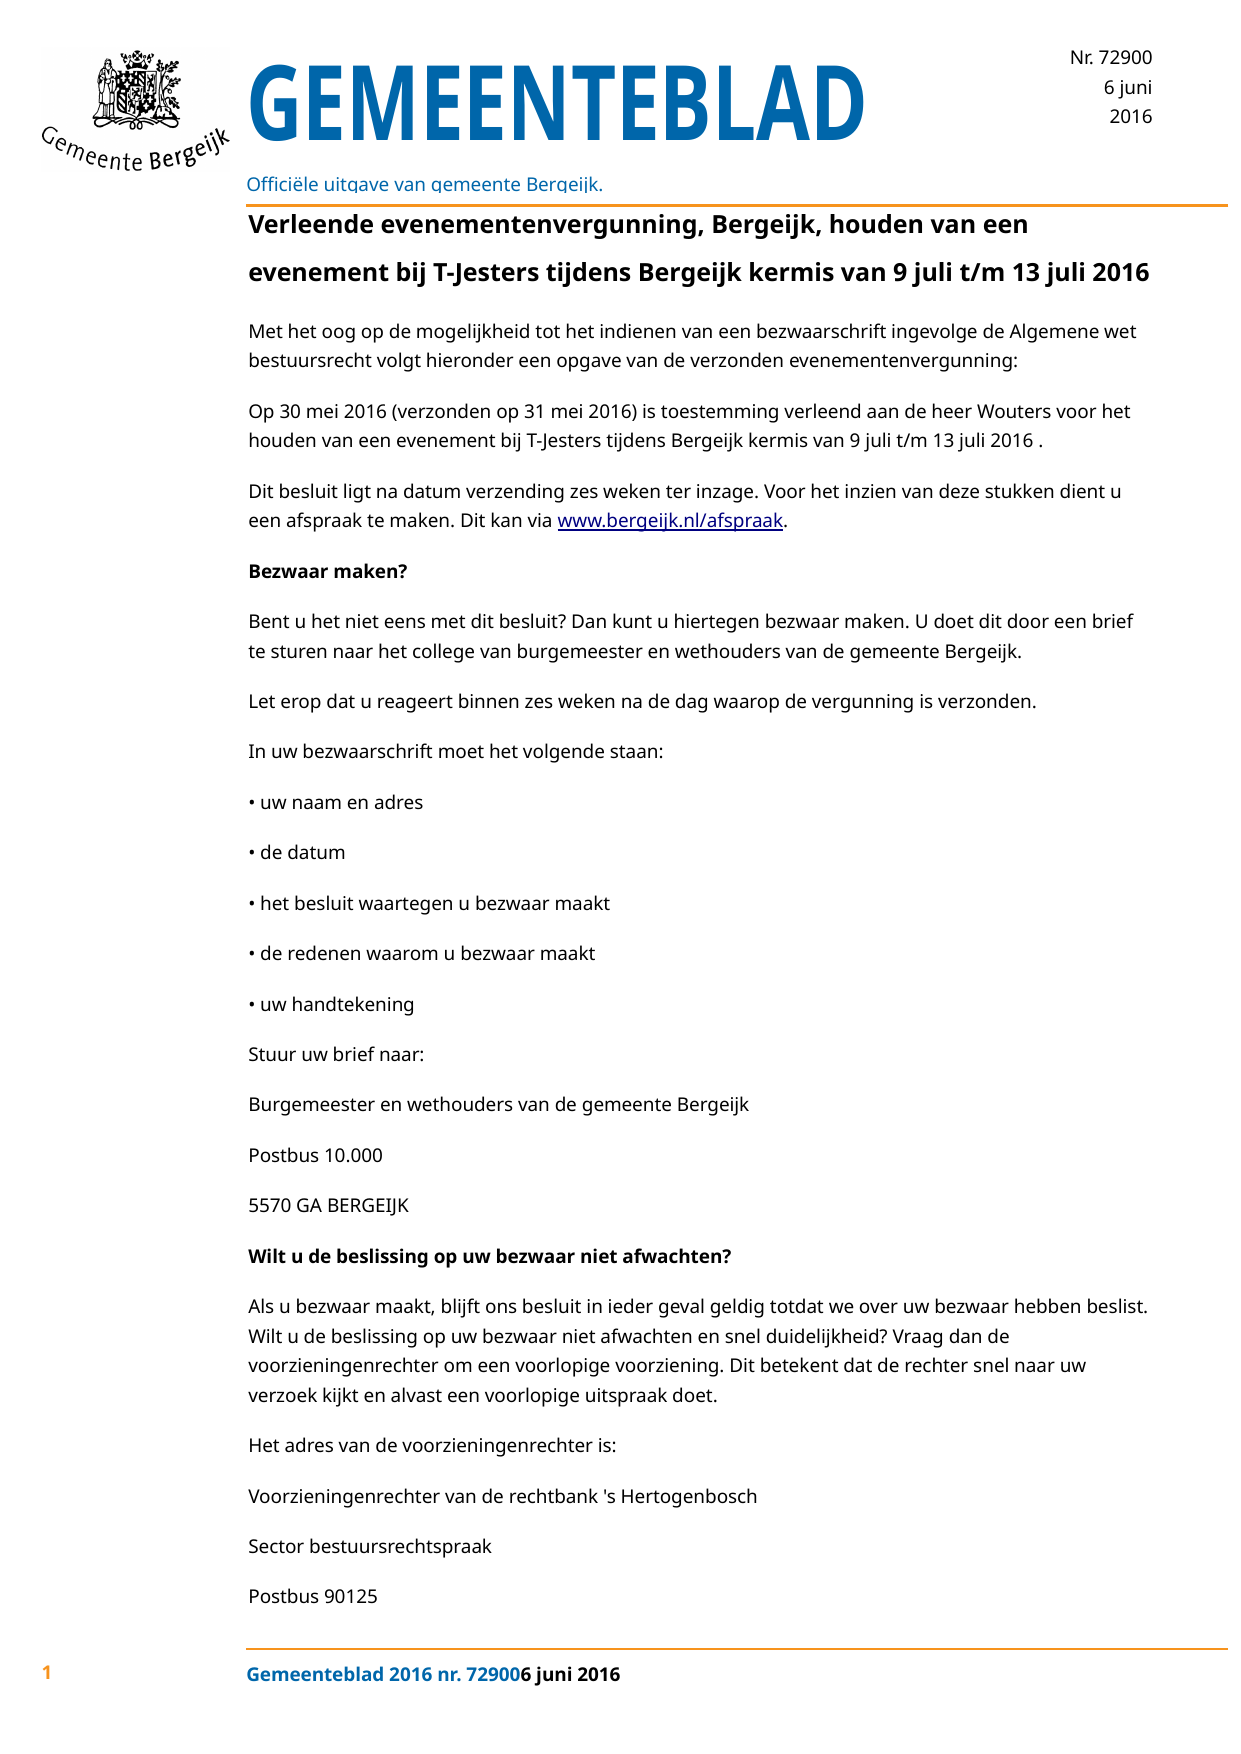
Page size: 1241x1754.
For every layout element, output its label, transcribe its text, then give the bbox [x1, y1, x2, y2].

text Stuur uw brief naar: [248, 1041, 1152, 1067]
text Bezwaar maken? [248, 558, 1152, 584]
text • de redenen waarom u bezwaar maakt [248, 940, 1152, 966]
text • het besluit waartegen u bezwaar maakt [248, 890, 1152, 916]
text Bent u het niet eens met dit besluit? Dan kunt u hiertegen bezwaar maken. U doet dit door een brief te sturen naar het college van burgemeester en wethouders van de gemeente Bergeijk. [248, 608, 1152, 664]
text Verleende evenementenvergunning, Bergeijk, houden van een evenement bij T-Jesters tijdens Bergeijk kermis van 9 juli t/m 13 juli 2016 [248, 207, 1152, 288]
text Met het oog op de mogelijkheid tot het indienen van een bezwaarschrift ingevolge de Algemene wet bestuursrecht volgt hieronder een opgave van de verzonden evenementenvergunning: [248, 318, 1152, 373]
text Postbus 90125 [248, 1584, 1152, 1609]
text In uw bezwaarschrift moet het volgende staan: [248, 739, 1152, 764]
text Voorzieningenrechter van de rechtbank 's Hertogenbosch [248, 1483, 1152, 1509]
text • uw handtekening [248, 991, 1152, 1017]
text Op 30 mei 2016 (verzonden op 31 mei 2016) is toestemming verleend aan de heer Wouters voor het houden van een evenement bij T-Jesters tijdens Bergeijk kermis van 9 juli t/m 13 juli 2016 . [248, 398, 1152, 453]
text Als u bezwaar maakt, blijft ons besluit in ieder geval geldig totdat we over uw bezwaar hebben beslist. Wilt u de beslissing op uw bezwaar niet afwachten en snel duidelijkheid? Vraag dan de voorzieningenrechter om een voorlopige voorziening. Dit betekent dat de rechter snel naar uw verzoek kijkt en alvast een voorlopige uitspraak doet. [248, 1293, 1152, 1408]
text Postbus 10.000 [248, 1142, 1152, 1168]
text Burgemeester en wethouders van de gemeente Bergeijk [248, 1092, 1152, 1117]
text Wilt u de beslissing op uw bezwaar niet afwachten? [248, 1243, 1152, 1269]
text Het adres van de voorzieningenrechter is: [248, 1432, 1152, 1458]
text Let erop dat u reageert binnen zes weken na de dag waarop de vergunning is verzonden. [248, 688, 1152, 714]
text • uw naam en adres [248, 789, 1152, 815]
text • de datum [248, 839, 1152, 865]
text Dit besluit ligt na datum verzending zes weken ter inzage. Voor het inzien van deze stukken dient u een afspraak te maken. Dit kan via www.bergeijk.nl/afspraak. [248, 478, 1152, 533]
text 5570 GA BERGEIJK [248, 1192, 1152, 1218]
text Sector bestuursrechtspraak [248, 1533, 1152, 1559]
picture [41, 47, 231, 172]
